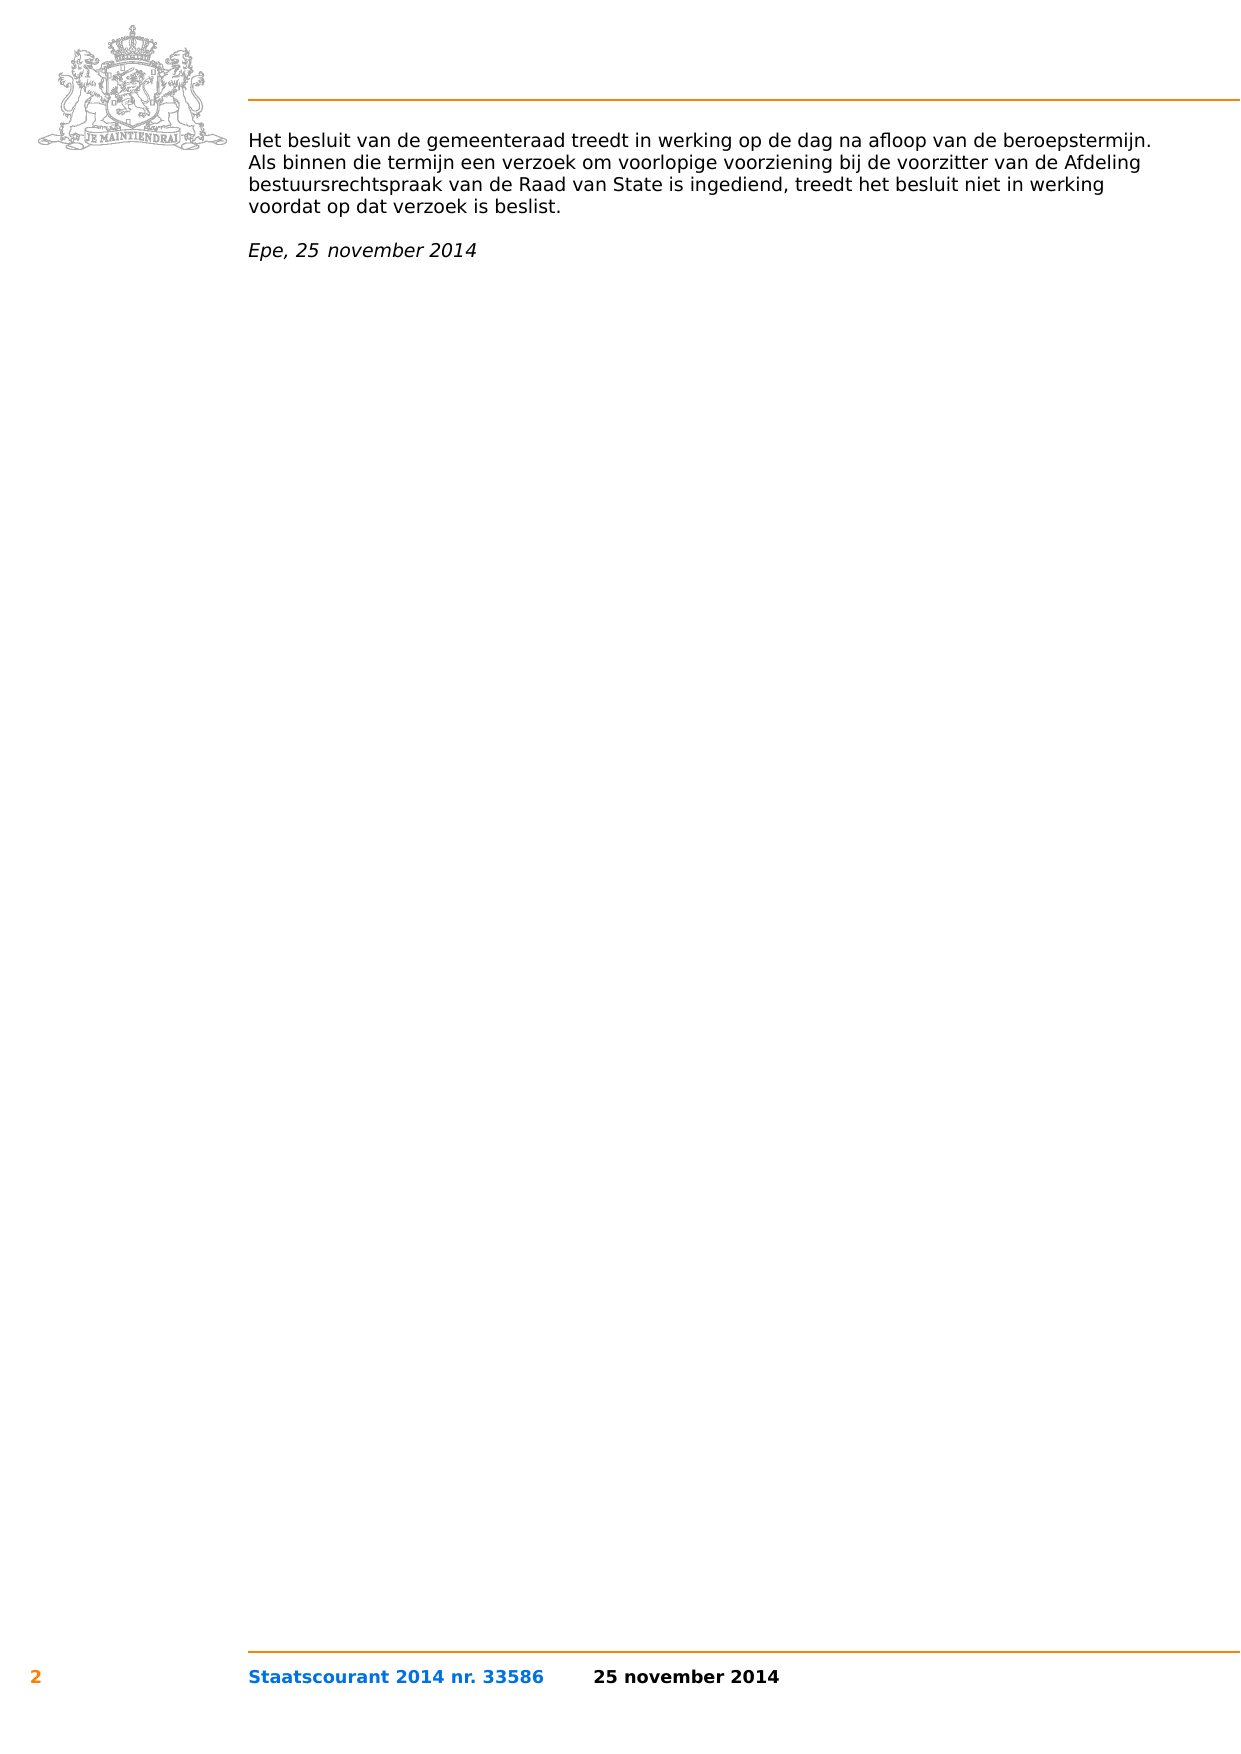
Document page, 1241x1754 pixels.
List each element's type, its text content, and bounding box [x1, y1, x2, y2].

picture [38, 25, 227, 150]
text Het besluit van de gemeenteraad treedt in werking op de dag na afloop van de beroepstermijn. Als binnen die termijn een verzoek om voorlopige voorziening bij de voorzitter van de Afdeling bestuursrechtspraak van de Raad van State is ingediend, treedt het besluit niet in werking voordat op dat verzoek is beslist. [248, 130, 1163, 218]
text Epe, 25 november 2014 [248, 240, 1163, 262]
